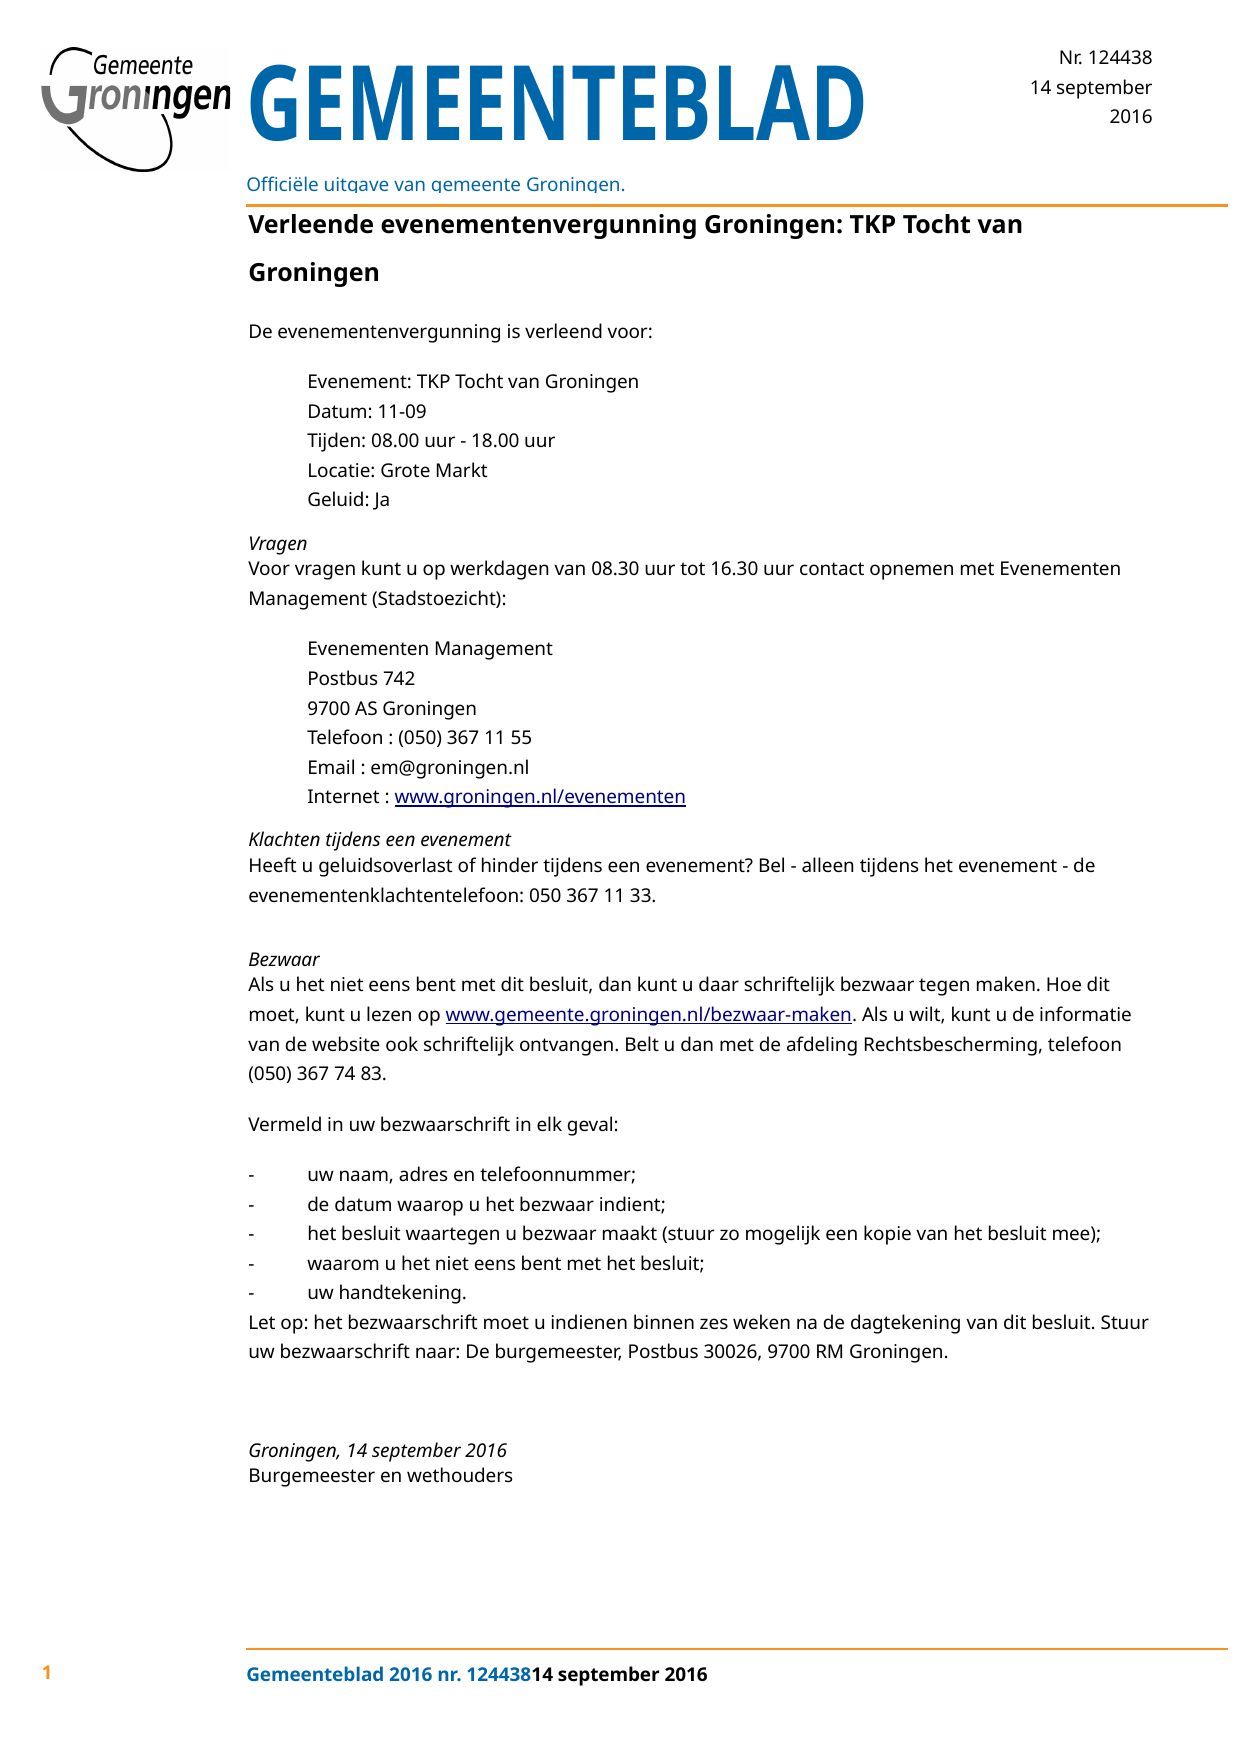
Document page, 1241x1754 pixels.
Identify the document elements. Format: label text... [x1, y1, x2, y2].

text Klachten tijdens een evenement [248, 827, 1152, 852]
text Vermeld in uw bezwaarschrift in elk geval: [248, 1111, 1152, 1136]
text Als u het niet eens bent met dit besluit, dan kunt u daar schriftelijk bezwaar tegen maken. Hoe dit moet, kunt u lezen op www.gemeente.groningen.nl/bezwaar-maken. Als u wilt, kunt u de informatie van de website ook schriftelijk ontvangen. Belt u dan met de afdeling Rechtsbescherming, telefoon (050) 367 74 83. [248, 972, 1152, 1086]
text Let op: het bezwaarschrift moet u indienen binnen zes weken na de dagtekening van dit besluit. Stuur uw bezwaarschrift naar: De burgemeester, Postbus 30026, 9700 RM Groningen. [248, 1309, 1152, 1364]
list Evenementen Management [248, 636, 1152, 661]
list Datum: 11-09 [248, 398, 1152, 424]
list Internet : www.groningen.nl/evenementen [248, 783, 1152, 809]
text Bezwaar [248, 946, 1152, 972]
picture [41, 47, 231, 172]
list Telefoon : (050) 367 11 55 [248, 724, 1152, 750]
list Geluid: Ja [248, 487, 1152, 512]
text Verleende evenementenvergunning Groningen: TKP Tocht van Groningen [248, 207, 1152, 288]
list Locatie: Grote Markt [248, 457, 1152, 483]
text Heeft u geluidsoverlast of hinder tijdens een evenement? Bel - alleen tijdens het evenement - de evenementenklachtentelefoon: 050 367 11 33. [248, 852, 1152, 908]
text Burgemeester en wethouders [248, 1463, 1152, 1488]
text Voor vragen kunt u op werkdagen van 08.30 uur tot 16.30 uur contact opnemen met Evenementen Management (Stadstoezicht): [248, 556, 1152, 611]
text Groningen, 14 september 2016 [248, 1437, 1152, 1463]
list de datum waarop u het bezwaar indient; [248, 1191, 1152, 1216]
list Postbus 742 [248, 665, 1152, 691]
list 9700 AS Groningen [248, 695, 1152, 720]
list uw naam, adres en telefoonnummer; [248, 1161, 1152, 1187]
list het besluit waartegen u bezwaar maakt (stuur zo mogelijk een kopie van het besluit mee); [248, 1220, 1152, 1246]
text De evenementenvergunning is verleend voor: [248, 318, 1152, 344]
list Email : em@groningen.nl [248, 754, 1152, 779]
list Evenement: TKP Tocht van Groningen [248, 368, 1152, 394]
list Tijden: 08.00 uur - 18.00 uur [248, 427, 1152, 453]
text Vragen [248, 530, 1152, 556]
list uw handtekening. [248, 1279, 1152, 1305]
list waarom u het niet eens bent met het besluit; [248, 1250, 1152, 1276]
